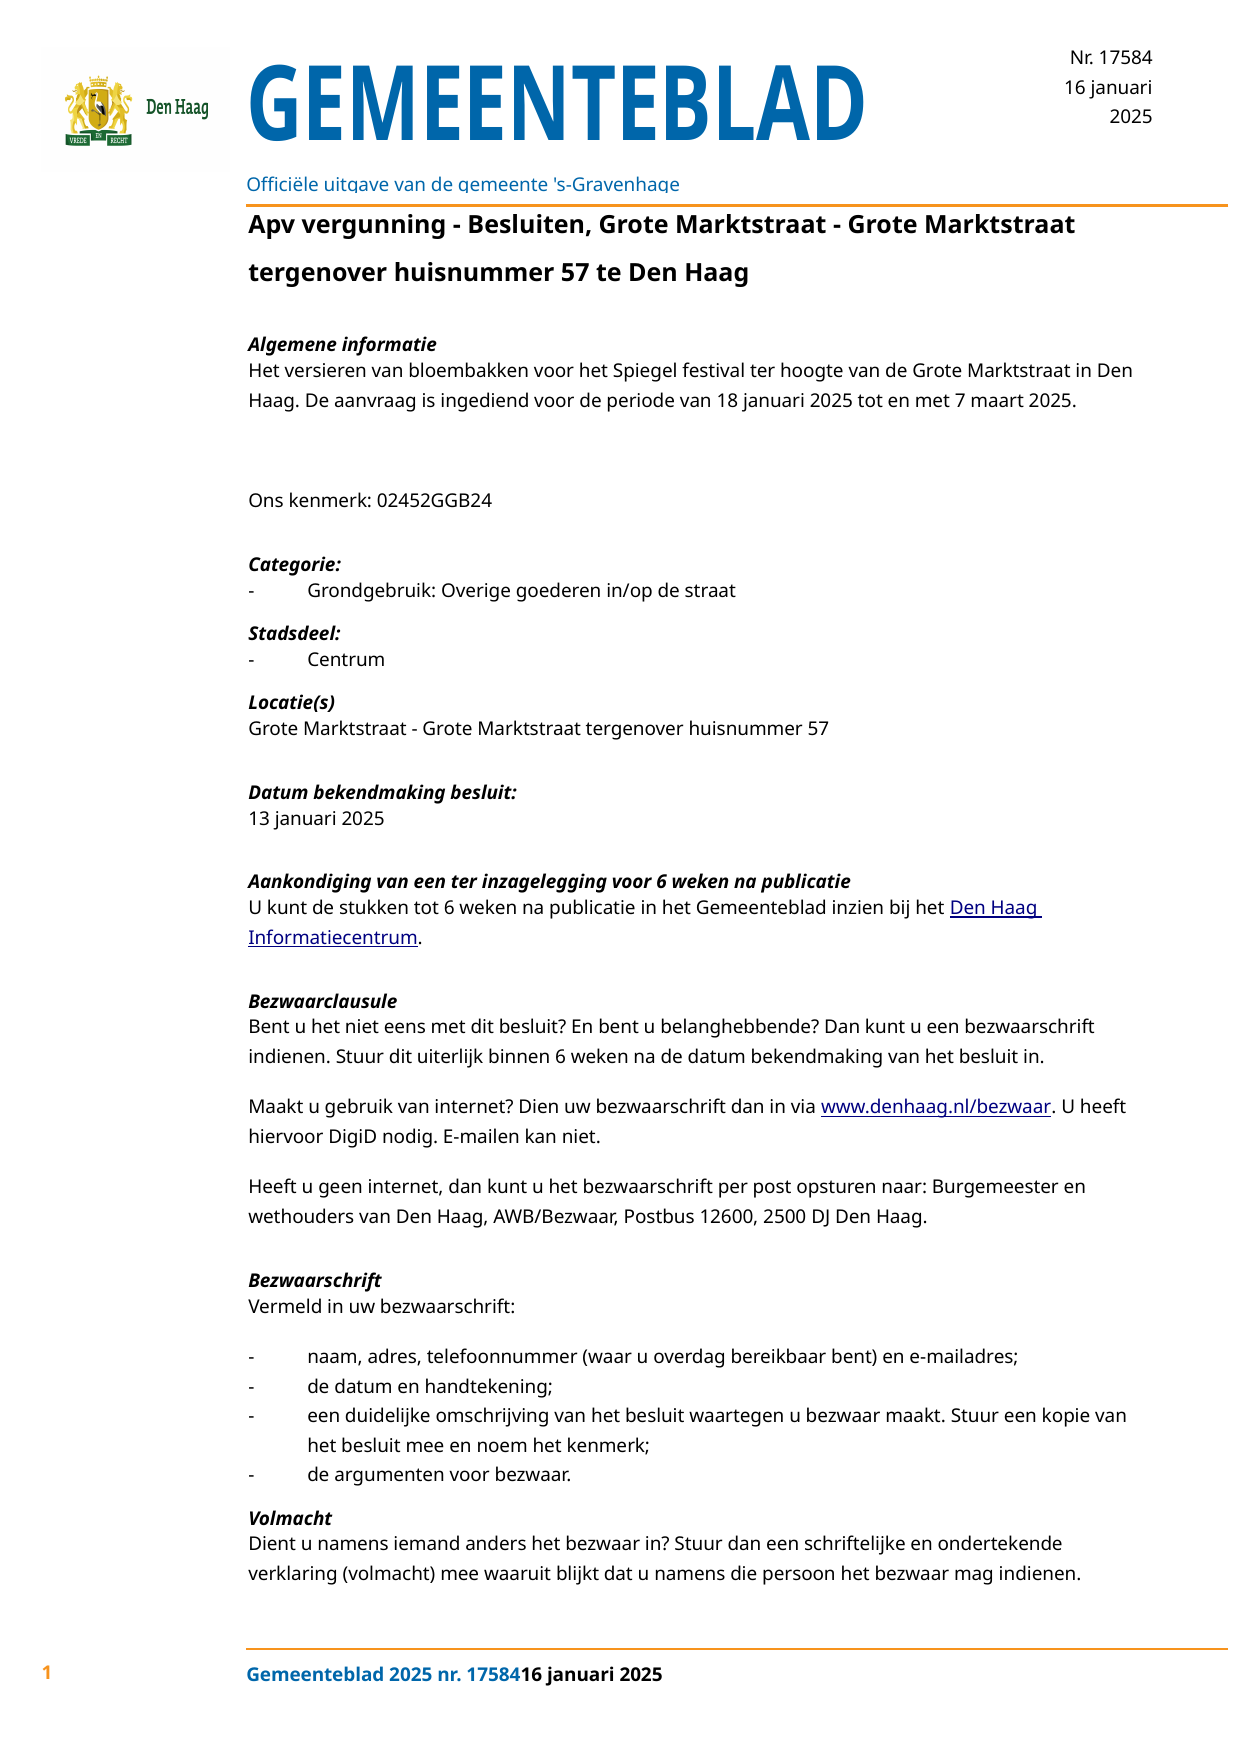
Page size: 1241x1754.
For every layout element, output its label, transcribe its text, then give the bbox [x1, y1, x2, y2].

picture [41, 47, 231, 172]
text Bezwaarschrift [248, 1267, 1152, 1293]
list de datum en handtekening; [248, 1373, 1152, 1399]
list Grondgebruik: Overige goederen in/op de straat [248, 577, 1152, 603]
text Ons kenmerk: 02452GGB24 [248, 488, 1152, 513]
list de argumenten voor bezwaar. [248, 1462, 1152, 1487]
text Aankondiging van een ter inzagelegging voor 6 weken na publicatie [248, 869, 1152, 894]
text Dient u namens iemand anders het bezwaar in? Stuur dan een schriftelijke en ondertekende verklaring (volmacht) mee waaruit blijkt dat u namens die persoon het bezwaar mag indienen. [248, 1531, 1152, 1586]
text Maakt u gebruik van internet? Dien uw bezwaarschrift dan in via www.denhaag.nl/bezwaar. U heeft hiervoor DigiD nodig. E-mailen kan niet. [248, 1094, 1152, 1149]
text Apv vergunning - Besluiten, Grote Marktstraat - Grote Marktstraat tergenover huisnummer 57 te Den Haag [248, 207, 1152, 288]
text Categorie: [248, 552, 1152, 577]
text Stadsdeel: [248, 620, 1152, 646]
list naam, adres, telefoonnummer (waar u overdag bereikbaar bent) en e-mailadres; [248, 1343, 1152, 1369]
text Vermeld in uw bezwaarschrift: [248, 1293, 1152, 1319]
list Centrum [248, 646, 1152, 672]
text Het versieren van bloembakken voor het Spiegel festival ter hoogte van de Grote Marktstraat in Den Haag. De aanvraag is ingediend voor de periode van 18 januari 2025 tot en met 7 maart 2025. [248, 357, 1152, 412]
text Locatie(s) [248, 689, 1152, 715]
list een duidelijke omschrijving van het besluit waartegen u bezwaar maakt. Stuur een kopie van het besluit mee en noem het kenmerk; [248, 1402, 1152, 1458]
text Heeft u geen internet, dan kunt u het bezwaarschrift per post opsturen naar: Burgemeester en wethouders van Den Haag, AWB/Bezwaar, Postbus 12600, 2500 DJ Den Haag. [248, 1174, 1152, 1229]
text Bezwaarclausule [248, 988, 1152, 1014]
text 13 januari 2025 [248, 805, 1152, 830]
text Volmacht [248, 1505, 1152, 1531]
text Bent u het niet eens met dit besluit? En bent u belanghebbende? Dan kunt u een bezwaarschrift indienen. Stuur dit uiterlijk binnen 6 weken na de datum bekendmaking van het besluit in. [248, 1014, 1152, 1069]
text Grote Marktstraat - Grote Marktstraat tergenover huisnummer 57 [248, 715, 1152, 741]
text Algemene informatie [248, 331, 1152, 357]
text Datum bekendmaking besluit: [248, 779, 1152, 805]
text U kunt de stukken tot 6 weken na publicatie in het Gemeenteblad inzien bij het Den Haag Informatiecentrum. [248, 894, 1152, 950]
